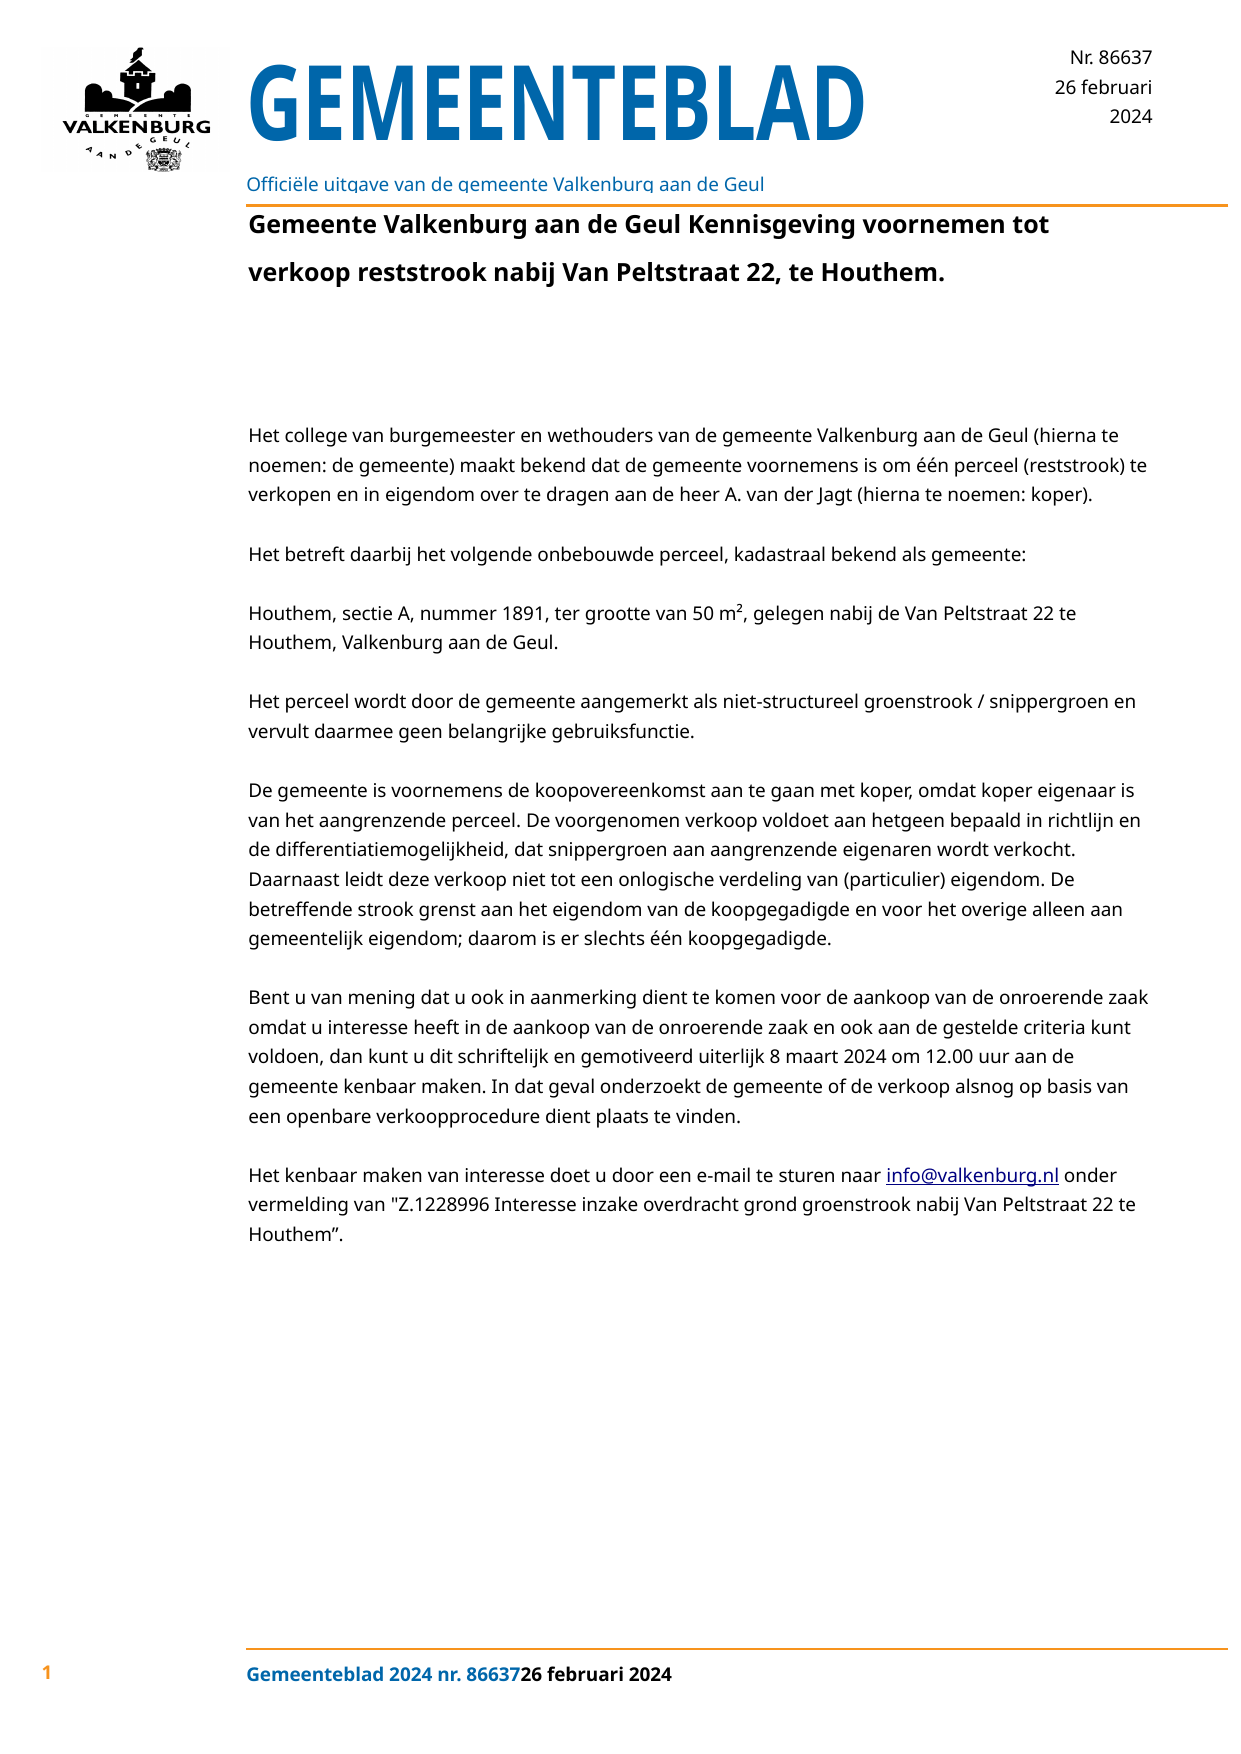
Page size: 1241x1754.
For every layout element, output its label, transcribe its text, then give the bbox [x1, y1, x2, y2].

text Het kenbaar maken van interesse doet u door een e-mail te sturen naar info@valkenburg.nl onder vermelding van "Z.1228996 Interesse inzake overdracht grond groenstrook nabij Van Peltstraat 22 te Houthem”. [248, 1162, 1152, 1247]
text De gemeente is voornemens de koopovereenkomst aan te gaan met koper, omdat koper eigenaar is van het aangrenzende perceel. De voorgenomen verkoop voldoet aan hetgeen bepaald in richtlijn en de differentiatiemogelijkheid, dat snippergroen aan aangrenzende eigenaren wordt verkocht. Daarnaast leidt deze verkoop niet tot een onlogische verdeling van (particulier) eigendom. De betreffende strook grenst aan het eigendom van de koopgegadigde en voor het overige alleen aan gemeentelijk eigendom; daarom is er slechts één koopgegadigde. [248, 777, 1152, 951]
text Bent u van mening dat u ook in aanmerking dient te komen voor de aankoop van de onroerende zaak omdat u interesse heeft in de aankoop van de onroerende zaak en ook aan de gestelde criteria kunt voldoen, dan kunt u dit schriftelijk en gemotiveerd uiterlijk 8 maart 2024 om 12.00 uur aan de gemeente kenbaar maken. In dat geval onderzoekt de gemeente of de verkoop alsnog op basis van een openbare verkoopprocedure dient plaats te vinden. [248, 984, 1152, 1129]
text Het betreft daarbij het volgende onbebouwde perceel, kadastraal bekend als gemeente: [248, 541, 1152, 567]
text Het college van burgemeester en wethouders van de gemeente Valkenburg aan de Geul (hierna te noemen: de gemeente) maakt bekend dat de gemeente voornemens is om één perceel (reststrook) te verkopen en in eigendom over te dragen aan de heer A. van der Jagt (hierna te noemen: koper). [248, 422, 1152, 507]
picture [41, 47, 231, 172]
text Gemeente Valkenburg aan de Geul Kennisgeving voornemen tot verkoop reststrook nabij Van Peltstraat 22, te Houthem. [248, 207, 1152, 288]
text Houthem, sectie A, nummer 1891, ter grootte van 50 m², gelegen nabij de Van Peltstraat 22 te Houthem, Valkenburg aan de Geul. [248, 600, 1152, 655]
text Het perceel wordt door de gemeente aangemerkt als niet-structureel groenstrook / snippergroen en vervult daarmee geen belangrijke gebruiksfunctie. [248, 689, 1152, 744]
